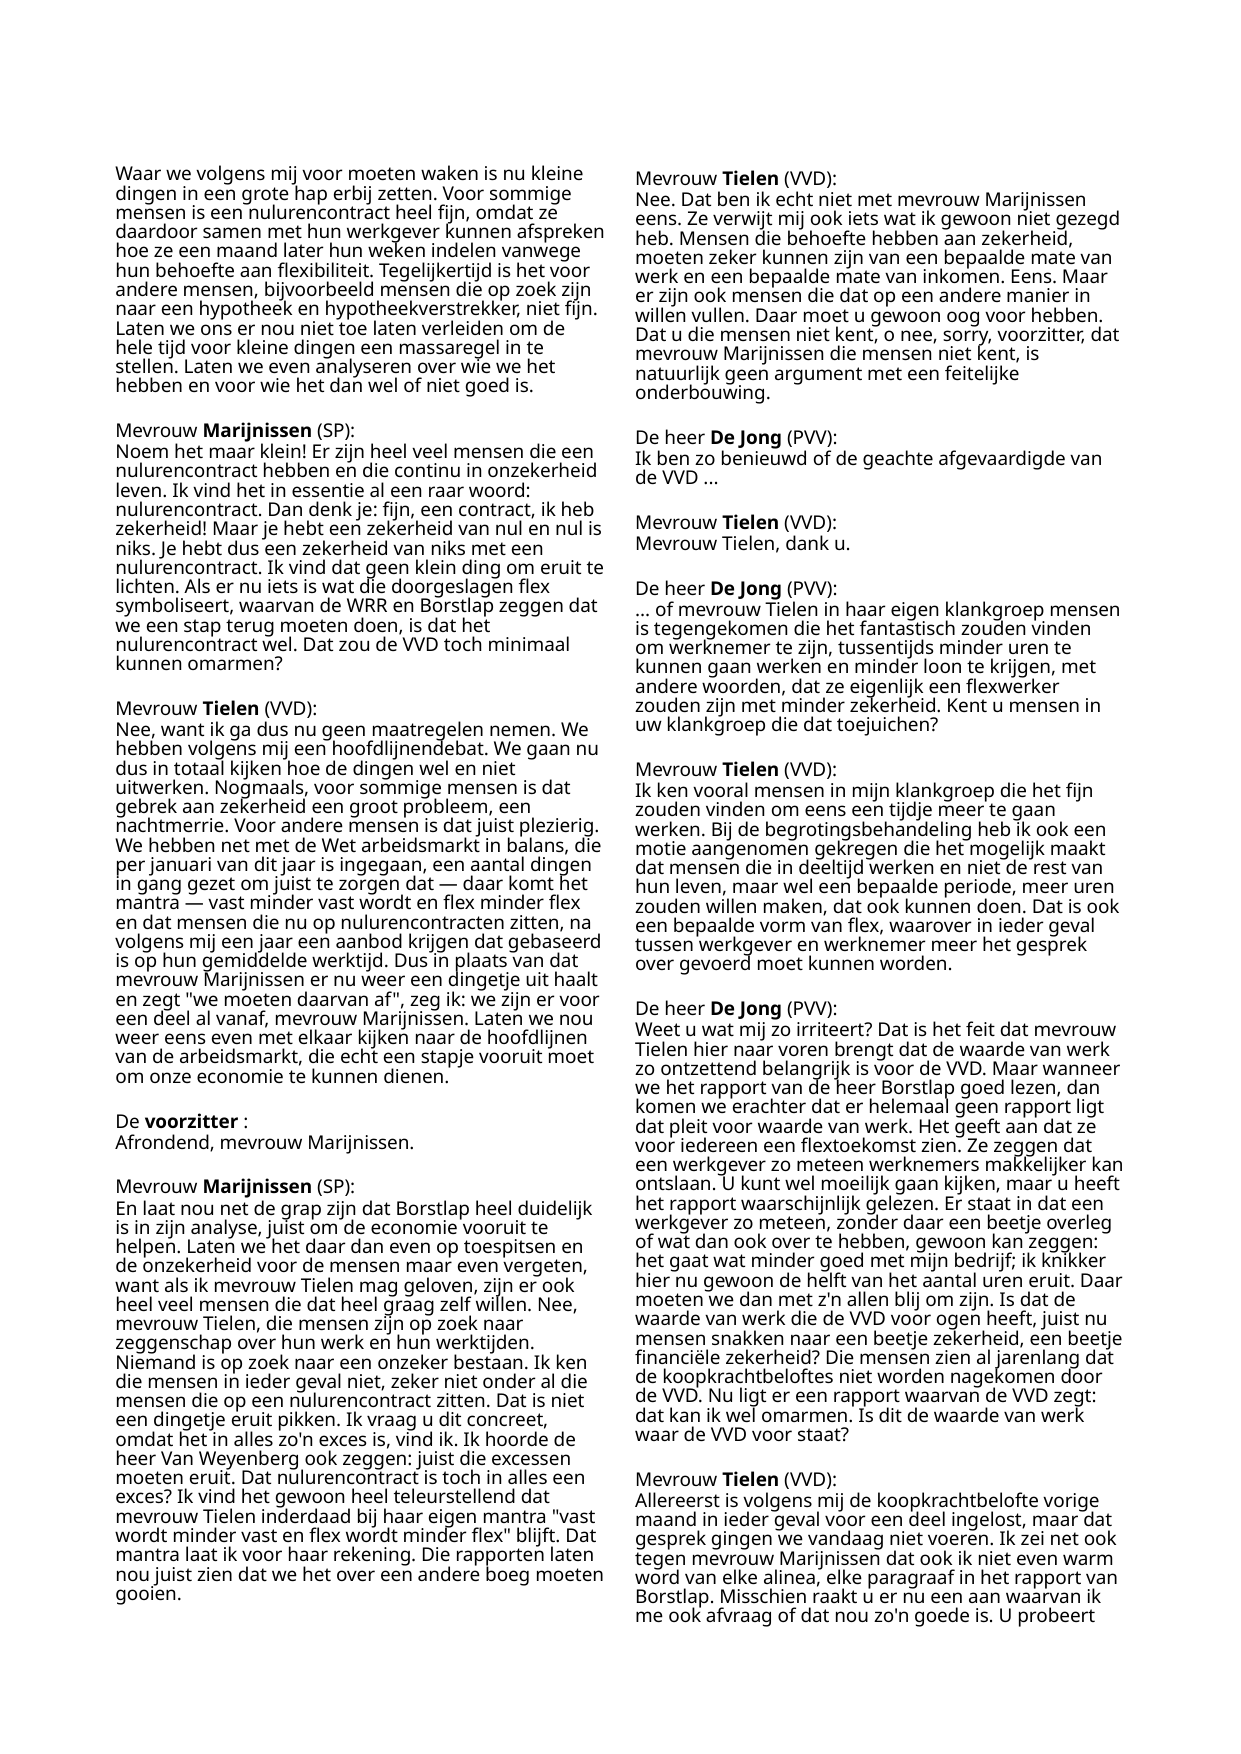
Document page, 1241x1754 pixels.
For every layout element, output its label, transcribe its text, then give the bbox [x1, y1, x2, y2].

text Waar we volgens mij voor moeten waken is nu kleine dingen in een grote hap erbij zetten. Voor sommige mensen is een nulurencontract heel fijn, omdat ze daardoor samen met hun werkgever kunnen afspreken hoe ze een maand later hun weken indelen vanwege hun behoefte aan flexibiliteit. Tegelijkertijd is het voor andere mensen, bijvoorbeeld mensen die op zoek zijn naar een hypotheek en hypotheekverstrekker, niet fijn. Laten we ons er nou niet toe laten verleiden om de hele tijd voor kleine dingen een massaregel in te stellen. Laten we even analyseren over wie we het hebben en voor wie het dan wel of niet goed is. [115, 165, 605, 397]
text De voorzitter : [115, 1108, 605, 1134]
text Mevrouw Tielen (VVD): [635, 1466, 1125, 1492]
text Mevrouw Marijnissen (SP): [115, 1174, 605, 1199]
text Ik ben zo benieuwd of de geachte afgevaardigde van de VVD ... [635, 449, 1125, 488]
text Weet u wat mij zo irriteert? Dat is het feit dat mevrouw Tielen hier naar voren brengt dat de waarde van werk zo ontzettend belangrijk is voor de VVD. Maar wanneer we het rapport van de heer Borstlap goed lezen, dan komen we erachter dat er helemaal geen rapport ligt dat pleit voor waarde van werk. Het geeft aan dat ze voor iedereen een flextoekomst zien. Ze zeggen dat een werkgever zo meteen werknemers makkelijker kan ontslaan. U kunt wel moeilijk gaan kijken, maar u heeft het rapport waarschijnlijk gelezen. Er staat in dat een werkgever zo meteen, zonder daar een beetje overleg of wat dan ook over te hebben, gewoon kan zeggen: het gaat wat minder goed met mijn bedrijf; ik knikker hier nu gewoon de helft van het aantal uren eruit. Daar moeten we dan met z'n allen blij om zijn. Is dat de waarde van werk die de VVD voor ogen heeft, juist nu mensen snakken naar een beetje zekerheid, een beetje financiële zekerheid? Die mensen zien al jarenlang dat de koopkrachtbeloftes niet worden nagekomen door de VVD. Nu ligt er een rapport waarvan de VVD zegt: dat kan ik wel omarmen. Is dit de waarde van werk waar de VVD voor staat? [635, 1021, 1125, 1445]
text Mevrouw Tielen (VVD): [115, 695, 605, 721]
text Nee, want ik ga dus nu geen maatregelen nemen. We hebben volgens mij een hoofdlijnendebat. We gaan nu dus in totaal kijken hoe de dingen wel en niet uitwerken. Nogmaals, voor sommige mensen is dat gebrek aan zekerheid een groot probleem, een nachtmerrie. Voor andere mensen is dat juist plezierig. We hebben net met de Wet arbeidsmarkt in balans, die per januari van dit jaar is ingegaan, een aantal dingen in gang gezet om juist te zorgen dat — daar komt het mantra — vast minder vast wordt en flex minder flex en dat mensen die nu op nulurencontracten zitten, na volgens mij een jaar een aanbod krijgen dat gebaseerd is op hun gemiddelde werktijd. Dus in plaats van dat mevrouw Marijnissen er nu weer een dingetje uit haalt en zegt "we moeten daarvan af", zeg ik: we zijn er voor een deel al vanaf, mevrouw Marijnissen. Laten we nou weer eens even met elkaar kijken naar de hoofdlijnen van de arbeidsmarkt, die echt een stapje vooruit moet om onze economie te kunnen dienen. [115, 721, 605, 1087]
text Nee. Dat ben ik echt niet met mevrouw Marijnissen eens. Ze verwijt mij ook iets wat ik gewoon niet gezegd heb. Mensen die behoefte hebben aan zekerheid, moeten zeker kunnen zijn van een bepaalde mate van werk en een bepaalde mate van inkomen. Eens. Maar er zijn ook mensen die dat op een andere manier in willen vullen. Daar moet u gewoon oog voor hebben. Dat u die mensen niet kent, o nee, sorry, voorzitter, dat mevrouw Marijnissen die mensen niet kent, is natuurlijk geen argument met een feitelijke onderbouwing. [635, 191, 1125, 403]
text De heer De Jong (PVV): [635, 575, 1125, 601]
text Afrondend, mevrouw Marijnissen. [115, 1134, 605, 1153]
text Ik ken vooral mensen in mijn klankgroep die het fijn zouden vinden om eens een tijdje meer te gaan werken. Bij de begrotingsbehandeling heb ik ook een motie aangenomen gekregen die het mogelijk maakt dat mensen die in deeltijd werken en niet de rest van hun leven, maar wel een bepaalde periode, meer uren zouden willen maken, dat ook kunnen doen. Dat is ook een bepaalde vorm van flex, waarover in ieder geval tussen werkgever en werknemer meer het gesprek over gevoerd moet kunnen worden. [635, 782, 1125, 975]
text Allereerst is volgens mij de koopkrachtbelofte vorige maand in ieder geval voor een deel ingelost, maar dat gesprek gingen we vandaag niet voeren. Ik zei net ook tegen mevrouw Marijnissen dat ook ik niet even warm word van elke alinea, elke paragraaf in het rapport van Borstlap. Misschien raakt u er nu een aan waarvan ik me ook afvraag of dat nou zo'n goede is. U probeert [635, 1492, 1125, 1627]
text En laat nou net de grap zijn dat Borstlap heel duidelijk is in zijn analyse, juist om de economie vooruit te helpen. Laten we het daar dan even op toespitsen en de onzekerheid voor de mensen maar even vergeten, want als ik mevrouw Tielen mag geloven, zijn er ook heel veel mensen die dat heel graag zelf willen. Nee, mevrouw Tielen, die mensen zijn op zoek naar zeggenschap over hun werk en hun werktijden. Niemand is op zoek naar een onzeker bestaan. Ik ken die mensen in ieder geval niet, zeker niet onder al die mensen die op een nulurencontract zitten. Dat is niet een dingetje eruit pikken. Ik vraag u dit concreet, omdat het in alles zo'n exces is, vind ik. Ik hoorde de heer Van Weyenberg ook zeggen: juist die excessen moeten eruit. Dat nulurencontract is toch in alles een exces? Ik vind het gewoon heel teleurstellend dat mevrouw Tielen inderdaad bij haar eigen mantra "vast wordt minder vast en flex wordt minder flex" blijft. Dat mantra laat ik voor haar rekening. Die rapporten laten nou juist zien dat we het over een andere boeg moeten gooien. [115, 1199, 605, 1604]
text Noem het maar klein! Er zijn heel veel mensen die een nulurencontract hebben en die continu in onzekerheid leven. Ik vind het in essentie al een raar woord: nulurencontract. Dan denk je: fijn, een contract, ik heb zekerheid! Maar je hebt een zekerheid van nul en nul is niks. Je hebt dus een zekerheid van niks met een nulurencontract. Ik vind dat geen klein ding om eruit te lichten. Als er nu iets is wat die doorgeslagen flex symboliseert, waarvan de WRR en Borstlap zeggen dat we een stap terug moeten doen, is dat het nulurencontract wel. Dat zou de VVD toch minimaal kunnen omarmen? [115, 443, 605, 674]
text De heer De Jong (PVV): [635, 424, 1125, 449]
text Mevrouw Marijnissen (SP): [115, 417, 605, 443]
text Mevrouw Tielen, dank u. [635, 535, 1125, 554]
text Mevrouw Tielen (VVD): [635, 756, 1125, 782]
text Mevrouw Tielen (VVD): [635, 509, 1125, 535]
text De heer De Jong (PVV): [635, 996, 1125, 1021]
text Mevrouw Tielen (VVD): [635, 165, 1125, 191]
text ... of mevrouw Tielen in haar eigen klankgroep mensen is tegengekomen die het fantastisch zouden vinden om werknemer te zijn, tussentijds minder uren te kunnen gaan werken en minder loon te krijgen, met andere woorden, dat ze eigenlijk een flexwerker zouden zijn met minder zekerheid. Kent u mensen in uw klankgroep die dat toejuichen? [635, 601, 1125, 735]
